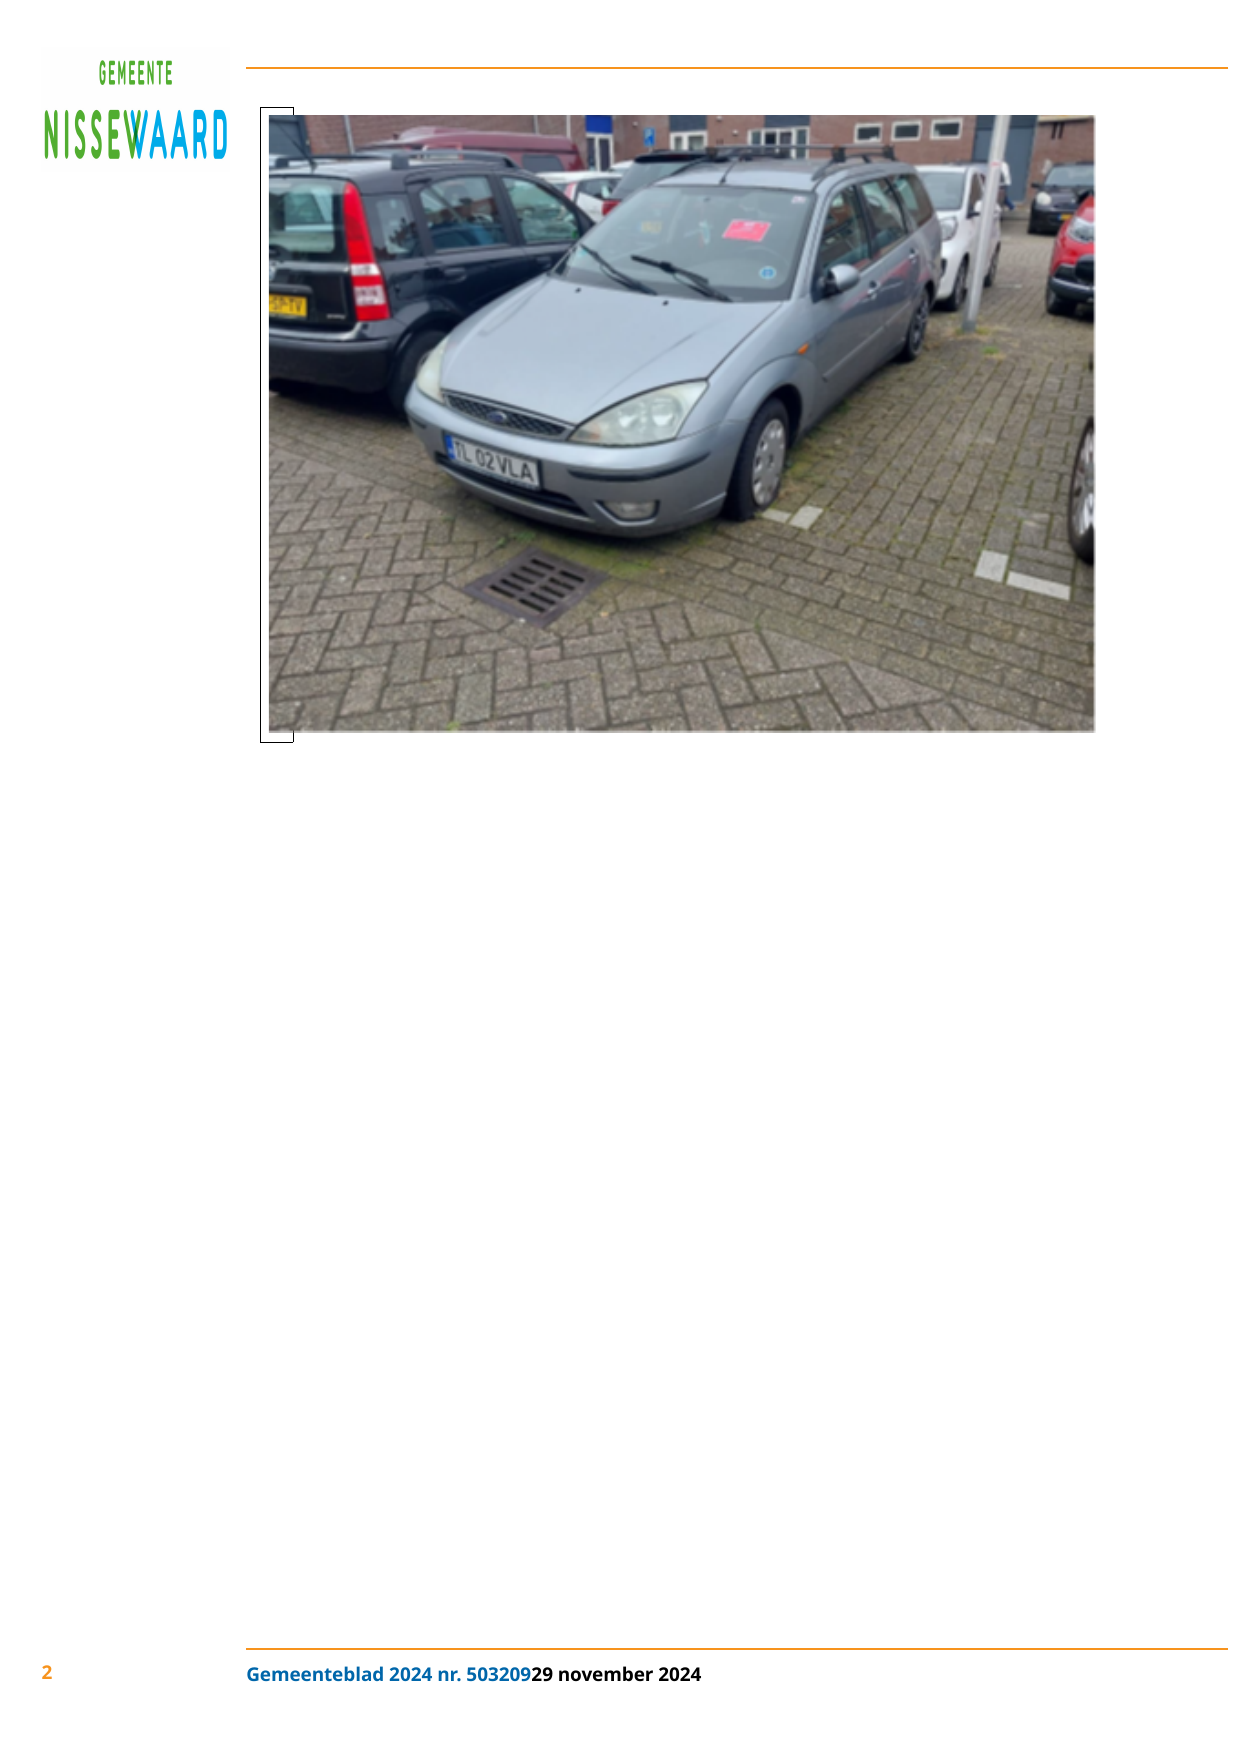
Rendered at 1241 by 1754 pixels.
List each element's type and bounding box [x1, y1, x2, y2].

picture [268, 115, 1096, 733]
picture [41, 47, 231, 172]
